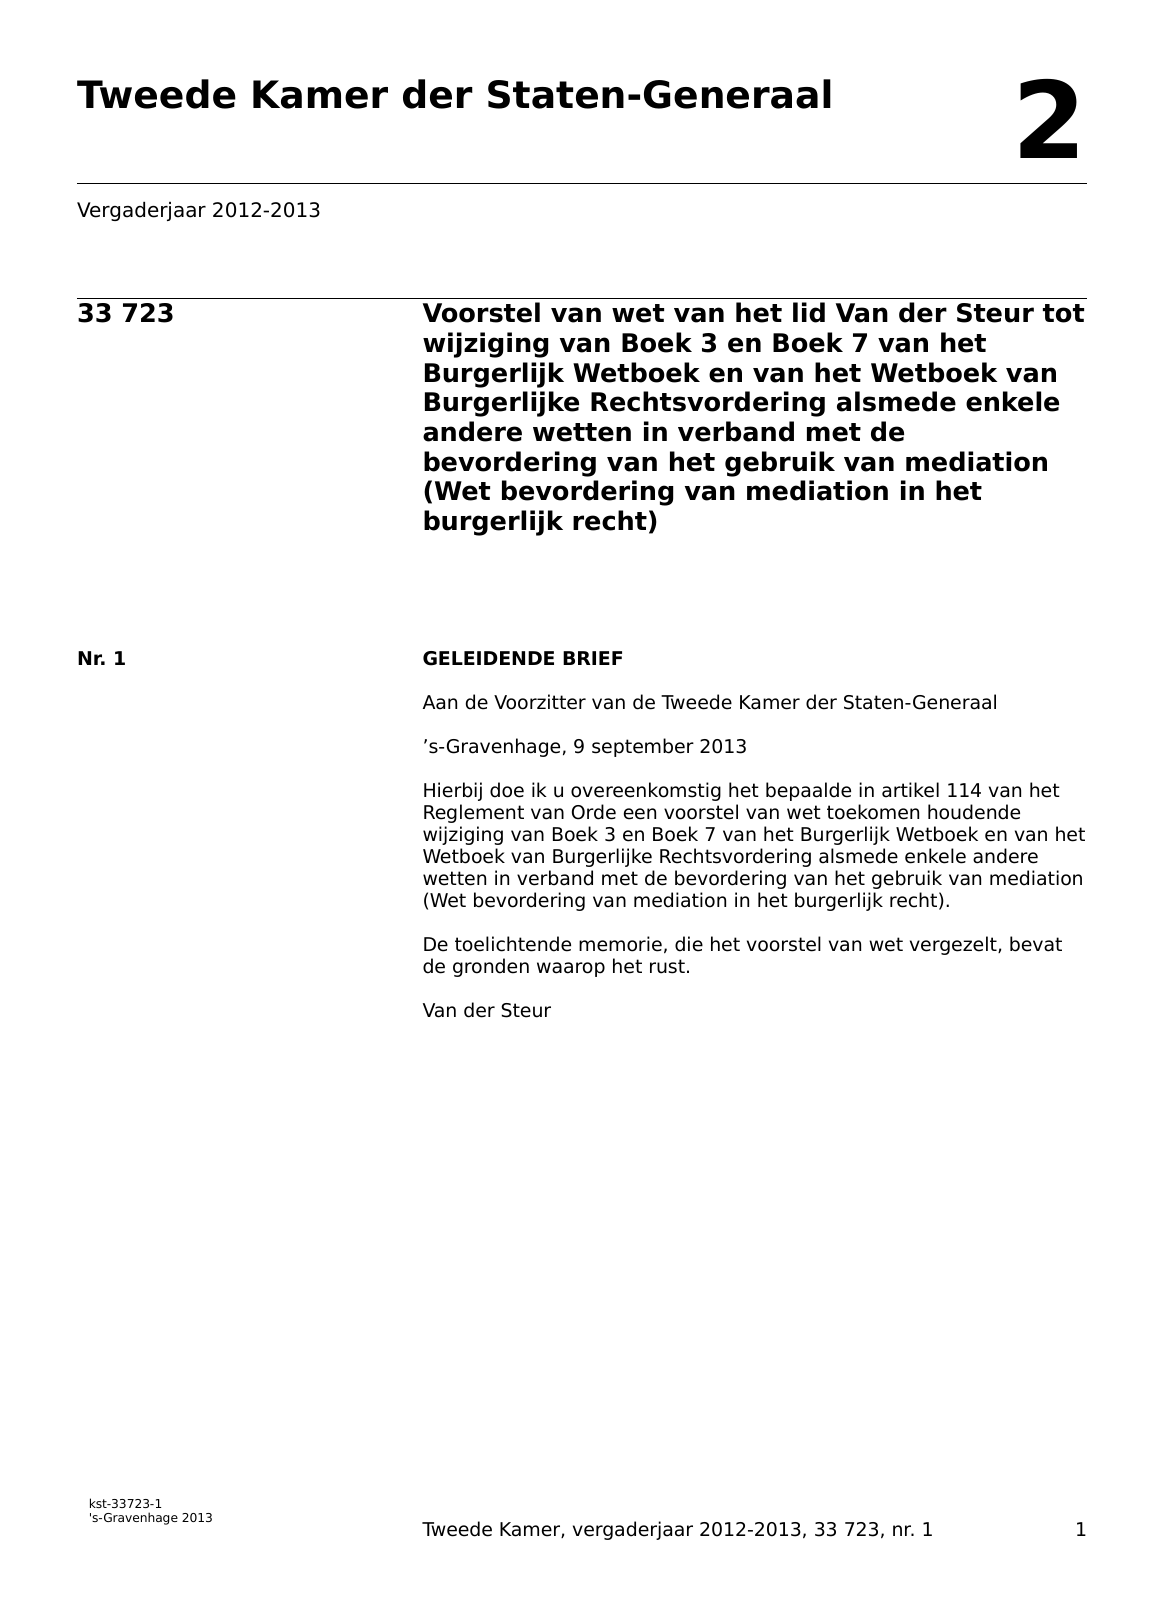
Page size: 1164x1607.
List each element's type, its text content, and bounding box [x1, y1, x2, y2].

text Aan de Voorzitter van de Tweede Kamer der Staten-Generaal [422, 692, 1087, 714]
subtitle Nr. 1 GELEIDENDE BRIEF [77, 647, 1087, 669]
text 's-Gravenhage 2013 [88, 1511, 323, 1525]
text Van der Steur [422, 1000, 1087, 1022]
table_header Tweede Kamer der Staten-Generaal [77, 59, 886, 183]
table_cell Vergaderjaar 2012-2013 [77, 184, 1087, 298]
table_header 2 [886, 59, 1087, 183]
subtitle 33 723 Voorstel van wet van het lid Van der Steur tot wijziging van Boek 3 en Boek 7 van het Burgerlijk Wetboek en van het Wetboek van Burgerlijke Rechtsvordering alsmede enkele andere wetten in verband met de bevordering van het gebruik van mediation (Wet bevordering van mediation in het burgerlijk recht) [77, 299, 1087, 536]
text ’s-Gravenhage, 9 september 2013 [422, 736, 1087, 758]
text Hierbij doe ik u overeenkomstig het bepaalde in artikel 114 van het Reglement van Orde een voorstel van wet toekomen houdende wijziging van Boek 3 en Boek 7 van het Burgerlijk Wetboek en van het Wetboek van Burgerlijke Rechtsvordering alsmede enkele andere wetten in verband met de bevordering van het gebruik van mediation (Wet bevordering van mediation in het burgerlijk recht). [422, 780, 1087, 912]
text De toelichtende memorie, die het voorstel van wet vergezelt, bevat de gronden waarop het rust. [422, 934, 1087, 978]
text kst-33723-1 [88, 1497, 323, 1511]
